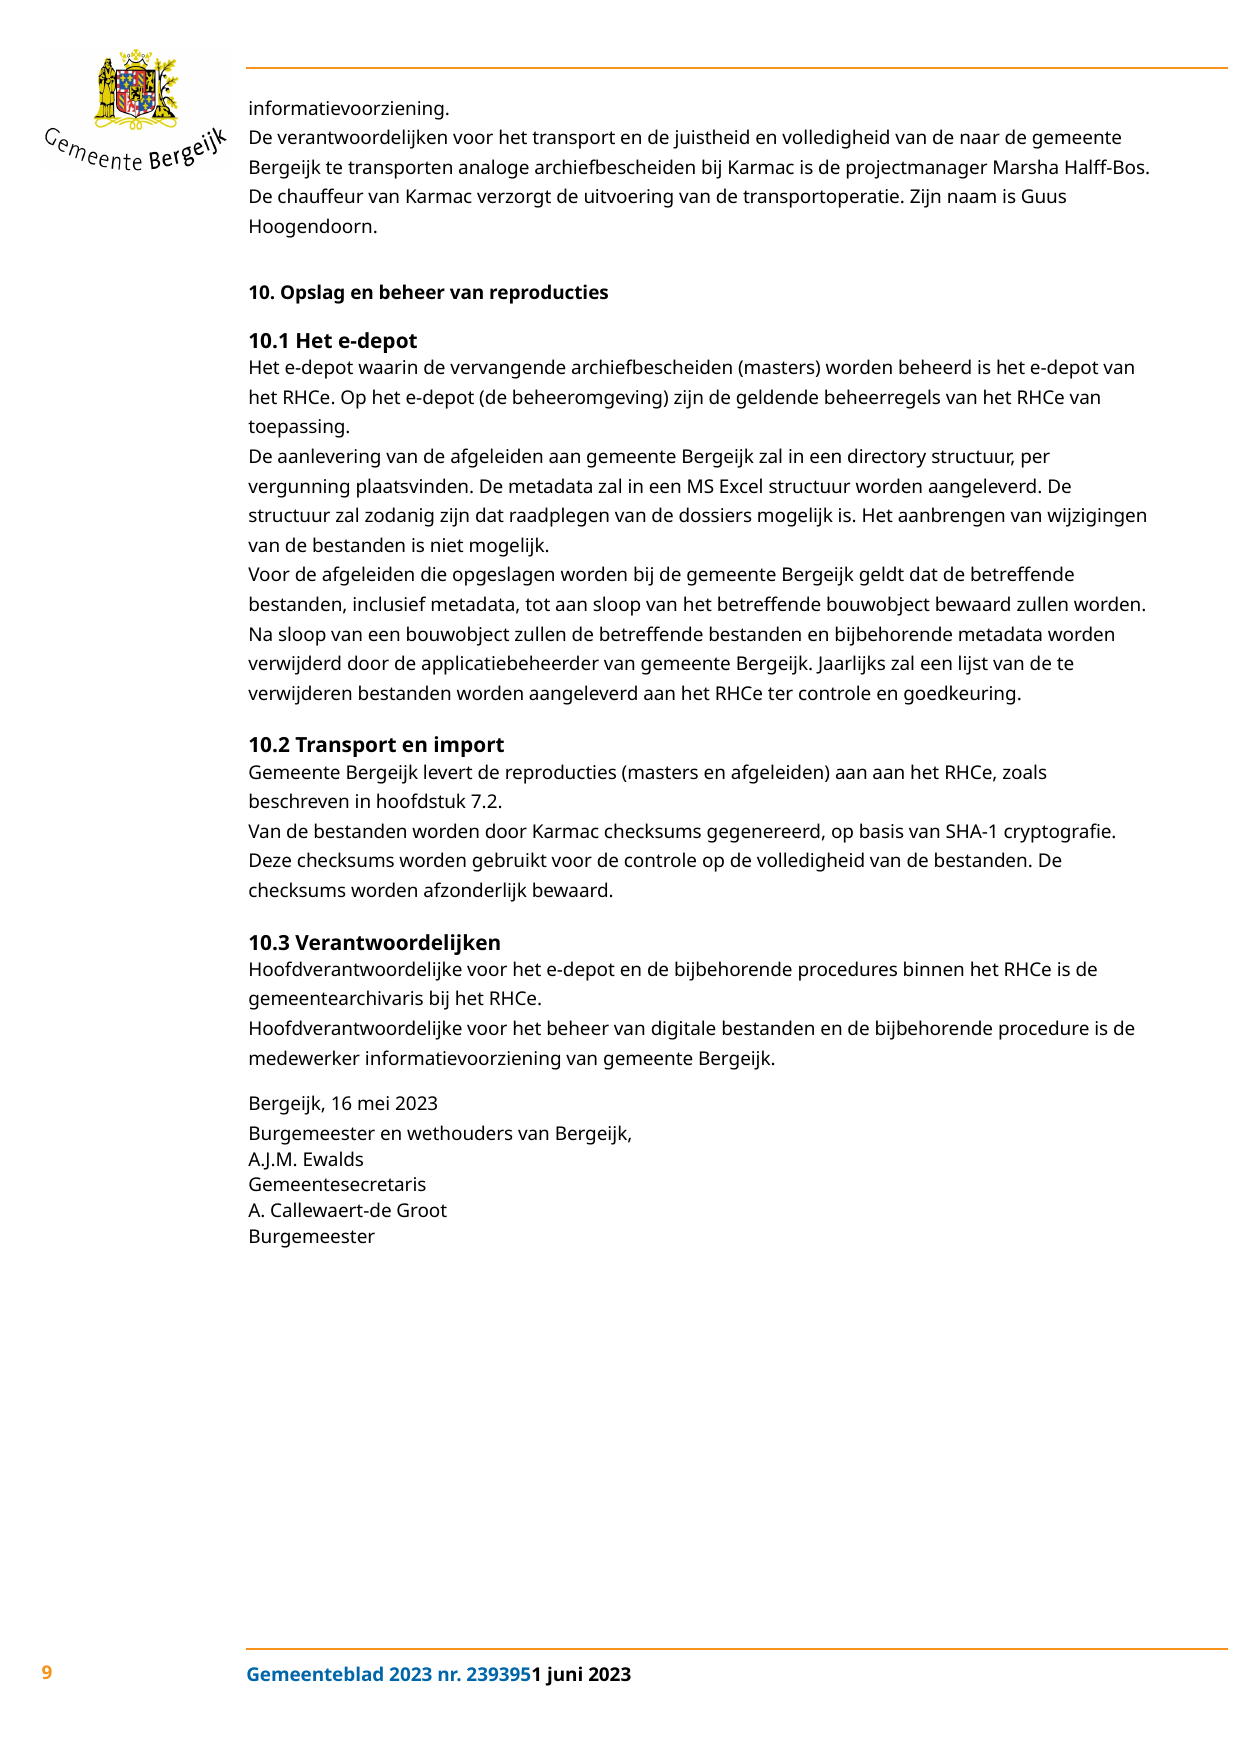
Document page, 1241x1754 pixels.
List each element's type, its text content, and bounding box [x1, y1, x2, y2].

picture [41, 47, 231, 172]
text Hoofdverantwoordelijke voor het beheer van digitale bestanden en de bijbehorende procedure is de medewerker informatievoorziening van gemeente Bergeijk. [248, 1015, 1152, 1071]
text A. Callewaert-de Groot [248, 1197, 1152, 1223]
text Bergeijk, 16 mei 2023 [248, 1090, 1152, 1116]
text De verantwoordelijken voor het transport en de juistheid en volledigheid van de naar de gemeente Bergeijk te transporten analoge archiefbescheiden bij Karmac is de projectmanager Marsha Halff-Bos. De chauffeur van Karmac verzorgt de uitvoering van de transportoperatie. Zijn naam is Guus Hoogendoorn. [248, 124, 1152, 239]
text Voor de afgeleiden die opgeslagen worden bij de gemeente Bergeijk geldt dat de betreffende bestanden, inclusief metadata, tot aan sloop van het betreffende bouwobject bewaard zullen worden. Na sloop van een bouwobject zullen de betreffende bestanden en bijbehorende metadata worden verwijderd door de applicatiebeheerder van gemeente Bergeijk. Jaarlijks zal een lijst van de te verwijderen bestanden worden aangeleverd aan het RHCe ter controle en goedkeuring. [248, 562, 1152, 706]
text Burgemeester [248, 1223, 1152, 1249]
text Van de bestanden worden door Karmac checksums gegenereerd, op basis van SHA-1 cryptografie. Deze checksums worden gebruikt voor de controle op de volledigheid van de bestanden. De checksums worden afzonderlijk bewaard. [248, 818, 1152, 903]
text Burgemeester en wethouders van Bergeijk, [248, 1120, 1152, 1146]
text A.J.M. Ewalds [248, 1146, 1152, 1171]
text Hoofdverantwoordelijke voor het e-depot en de bijbehorende procedures binnen het RHCe is de gemeentearchivaris bij het RHCe. [248, 956, 1152, 1011]
text De aanlevering van de afgeleiden aan gemeente Bergeijk zal in een directory structuur, per vergunning plaatsvinden. De metadata zal in een MS Excel structuur worden aangeleverd. De structuur zal zodanig zijn dat raadplegen van de dossiers mogelijk is. Het aanbrengen van wijzigingen van de bestanden is niet mogelijk. [248, 443, 1152, 558]
text 10.3 Verantwoordelijken [248, 928, 1152, 956]
text Het e-depot waarin de vervangende archiefbescheiden (masters) worden beheerd is het e-depot van het RHCe. Op het e-depot (de beheeromgeving) zijn de geldende beheerregels van het RHCe van toepassing. [248, 354, 1152, 439]
text Gemeentesecretaris [248, 1171, 1152, 1197]
text 10. Opslag en beheer van reproducties [248, 279, 1152, 305]
text informatievoorziening. [248, 95, 1152, 121]
text 10.1 Het e-depot [248, 326, 1152, 354]
text Gemeente Bergeijk levert de reproducties (masters en afgeleiden) aan aan het RHCe, zoals beschreven in hoofdstuk 7.2. [248, 759, 1152, 814]
text 10.2 Transport en import [248, 730, 1152, 759]
